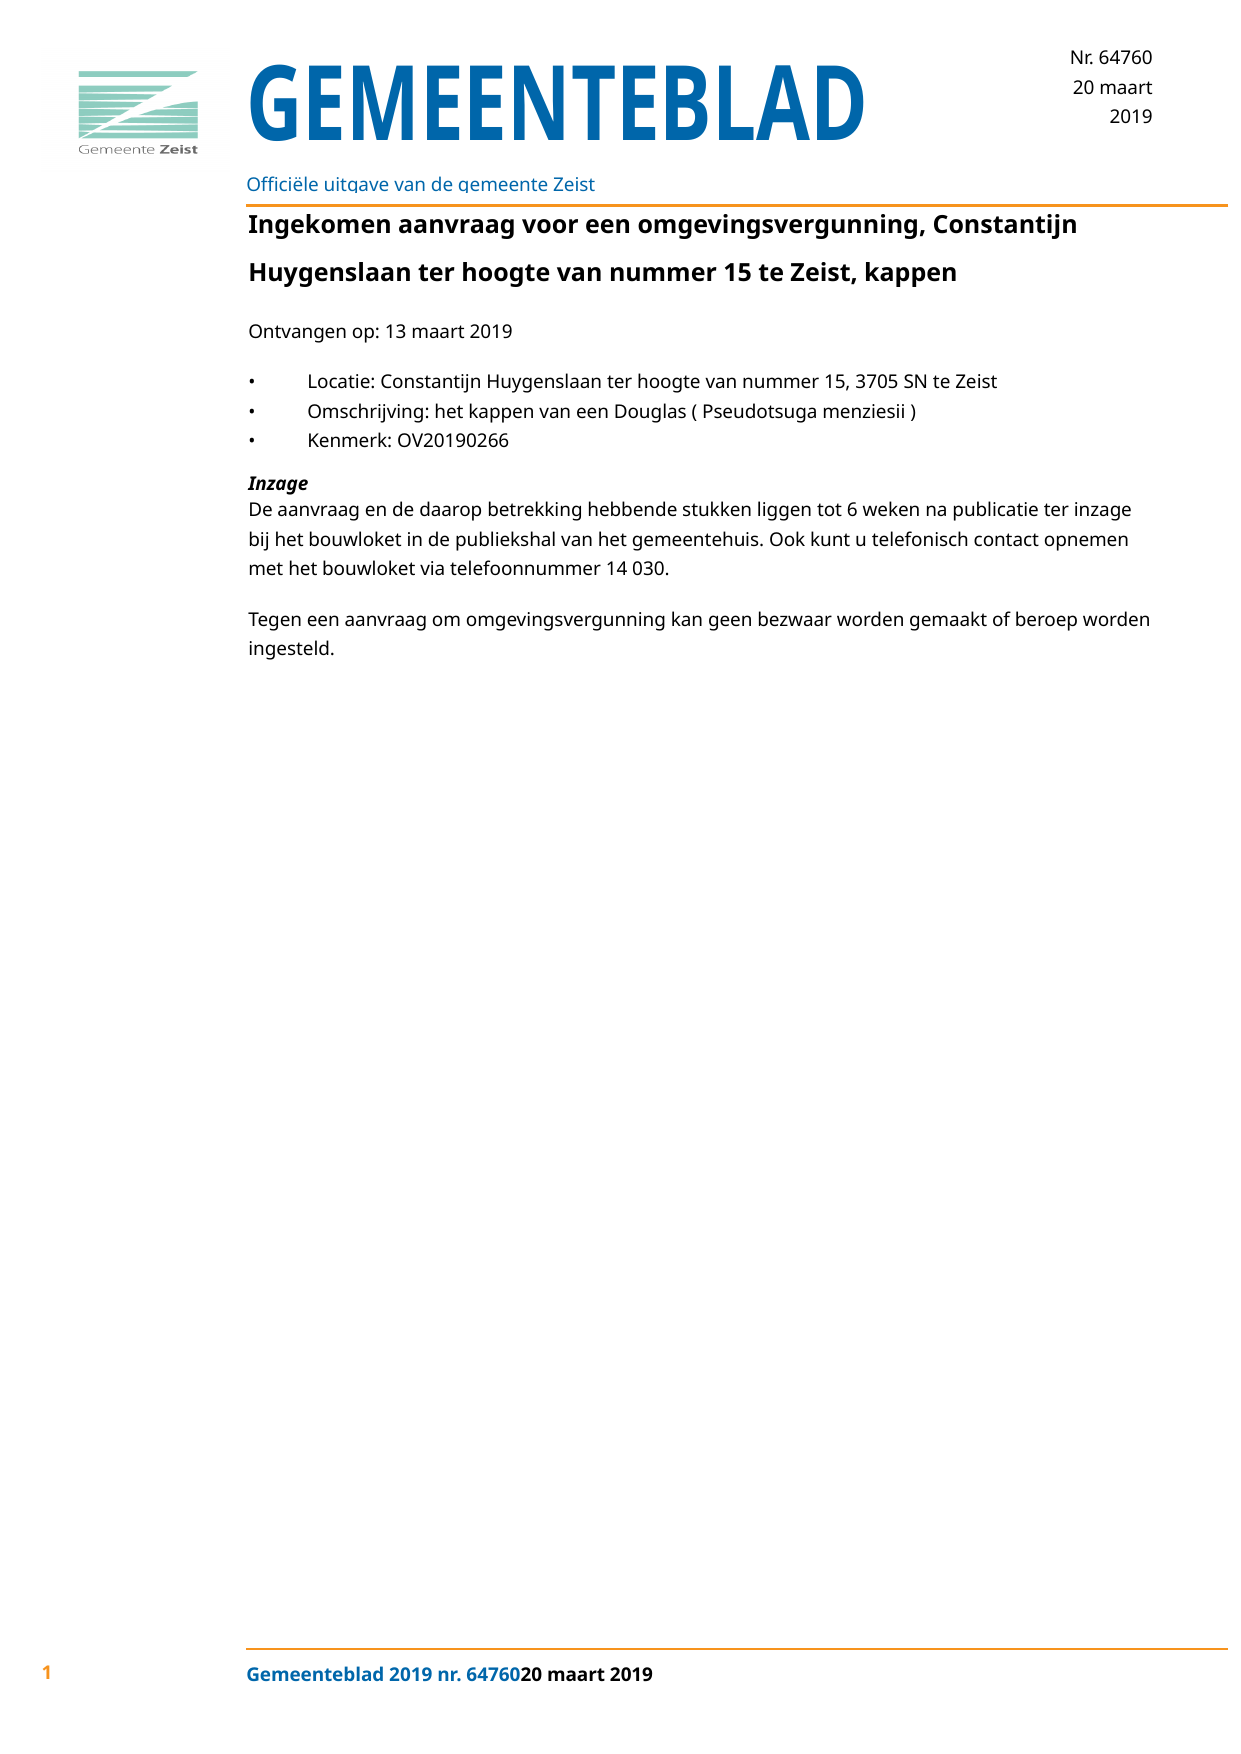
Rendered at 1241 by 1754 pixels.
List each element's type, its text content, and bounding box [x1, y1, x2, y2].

text De aanvraag en de daarop betrekking hebbende stukken liggen tot 6 weken na publicatie ter inzage bij het bouwloket in de publiekshal van het gemeentehuis. Ook kunt u telefonisch contact opnemen met het bouwloket via telefoonnummer 14 030. [248, 496, 1152, 581]
picture [41, 47, 231, 172]
list Kenmerk: OV20190266 [248, 427, 1152, 453]
list Locatie: Constantijn Huygenslaan ter hoogte van nummer 15, 3705 SN te Zeist [248, 368, 1152, 394]
list Omschrijving: het kappen van een Douglas ( Pseudotsuga menziesii ) [248, 398, 1152, 424]
text Ingekomen aanvraag voor een omgevingsvergunning, Constantijn Huygenslaan ter hoogte van nummer 15 te Zeist, kappen [248, 207, 1152, 288]
text Inzage [248, 471, 1152, 496]
text Tegen een aanvraag om omgevingsvergunning kan geen bezwaar worden gemaakt of beroep worden ingesteld. [248, 606, 1152, 661]
text Ontvangen op: 13 maart 2019 [248, 318, 1152, 344]
